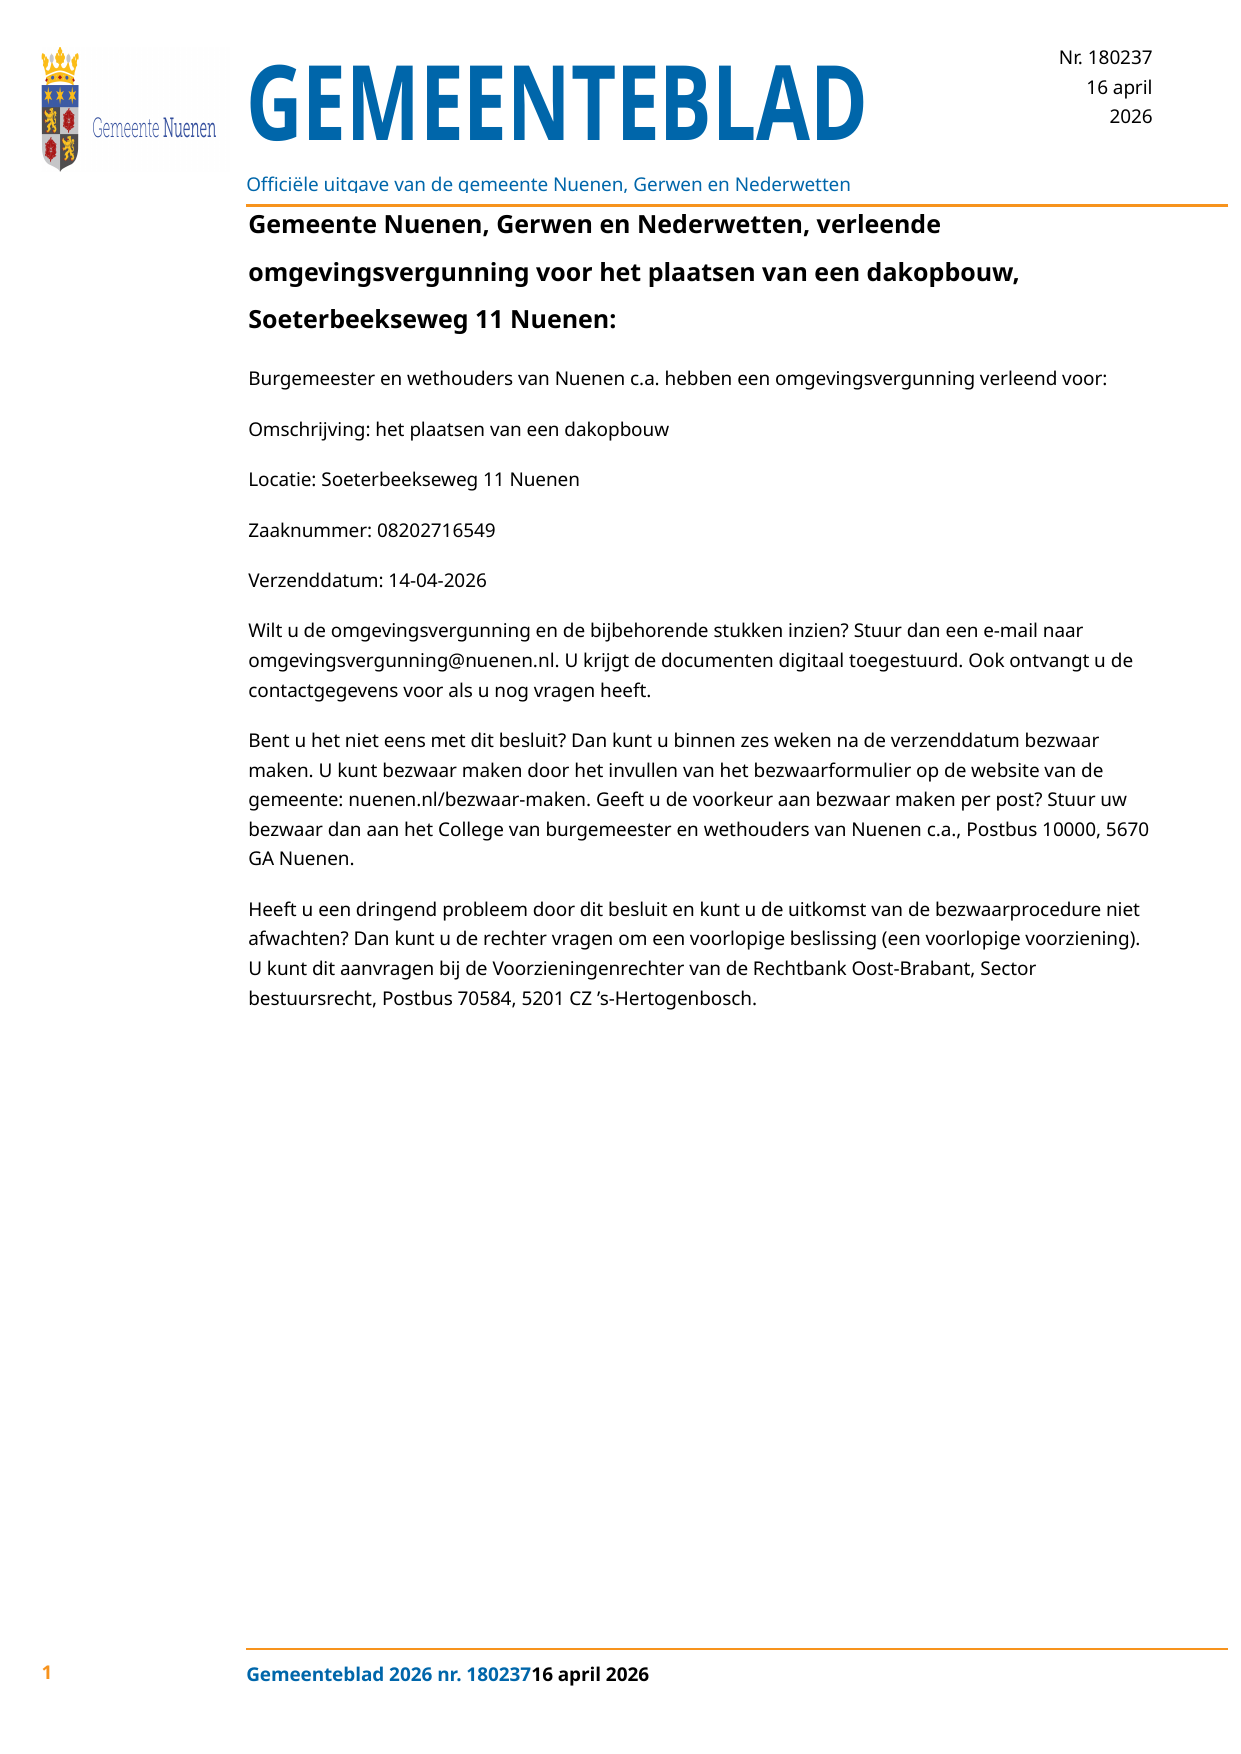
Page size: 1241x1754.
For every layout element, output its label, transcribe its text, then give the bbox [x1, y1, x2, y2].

text Gemeente Nuenen, Gerwen en Nederwetten, verleende omgevingsvergunning voor het plaatsen van een dakopbouw, Soeterbeekseweg 11 Nuenen: [248, 207, 1152, 336]
text Bent u het niet eens met dit besluit? Dan kunt u binnen zes weken na de verzenddatum bezwaar maken. U kunt bezwaar maken door het invullen van het bezwaarformulier op de website van de gemeente: nuenen.nl/bezwaar-maken. Geeft u de voorkeur aan bezwaar maken per post? Stuur uw bezwaar dan aan het College van burgemeester en wethouders van Nuenen c.a., Postbus 10000, 5670 GA Nuenen. [248, 727, 1152, 871]
text Verzenddatum: 14-04-2026 [248, 567, 1152, 593]
text Burgemeester en wethouders van Nuenen c.a. hebben een omgevingsvergunning verleend voor: [248, 366, 1152, 391]
text Heeft u een dringend probleem door dit besluit en kunt u de uitkomst van de bezwaarprocedure niet afwachten? Dan kunt u de rechter vragen om een voorlopige beslissing (een voorlopige voorziening). U kunt dit aanvragen bij de Voorzieningenrechter van de Rechtbank Oost-Brabant, Sector bestuursrecht, Postbus 70584, 5201 CZ ’s-Hertogenbosch. [248, 896, 1152, 1010]
text Wilt u de omgevingsvergunning en de bijbehorende stukken inzien? Stuur dan een e-mail naar omgevingsvergunning@nuenen.nl. U krijgt de documenten digitaal toegestuurd. Ook ontvangt u de contactgegevens voor als u nog vragen heeft. [248, 618, 1152, 702]
text Omschrijving: het plaatsen van een dakopbouw [248, 416, 1152, 442]
picture [41, 47, 231, 172]
text Locatie: Soeterbeekseweg 11 Nuenen [248, 466, 1152, 492]
text Zaaknummer: 08202716549 [248, 517, 1152, 542]
